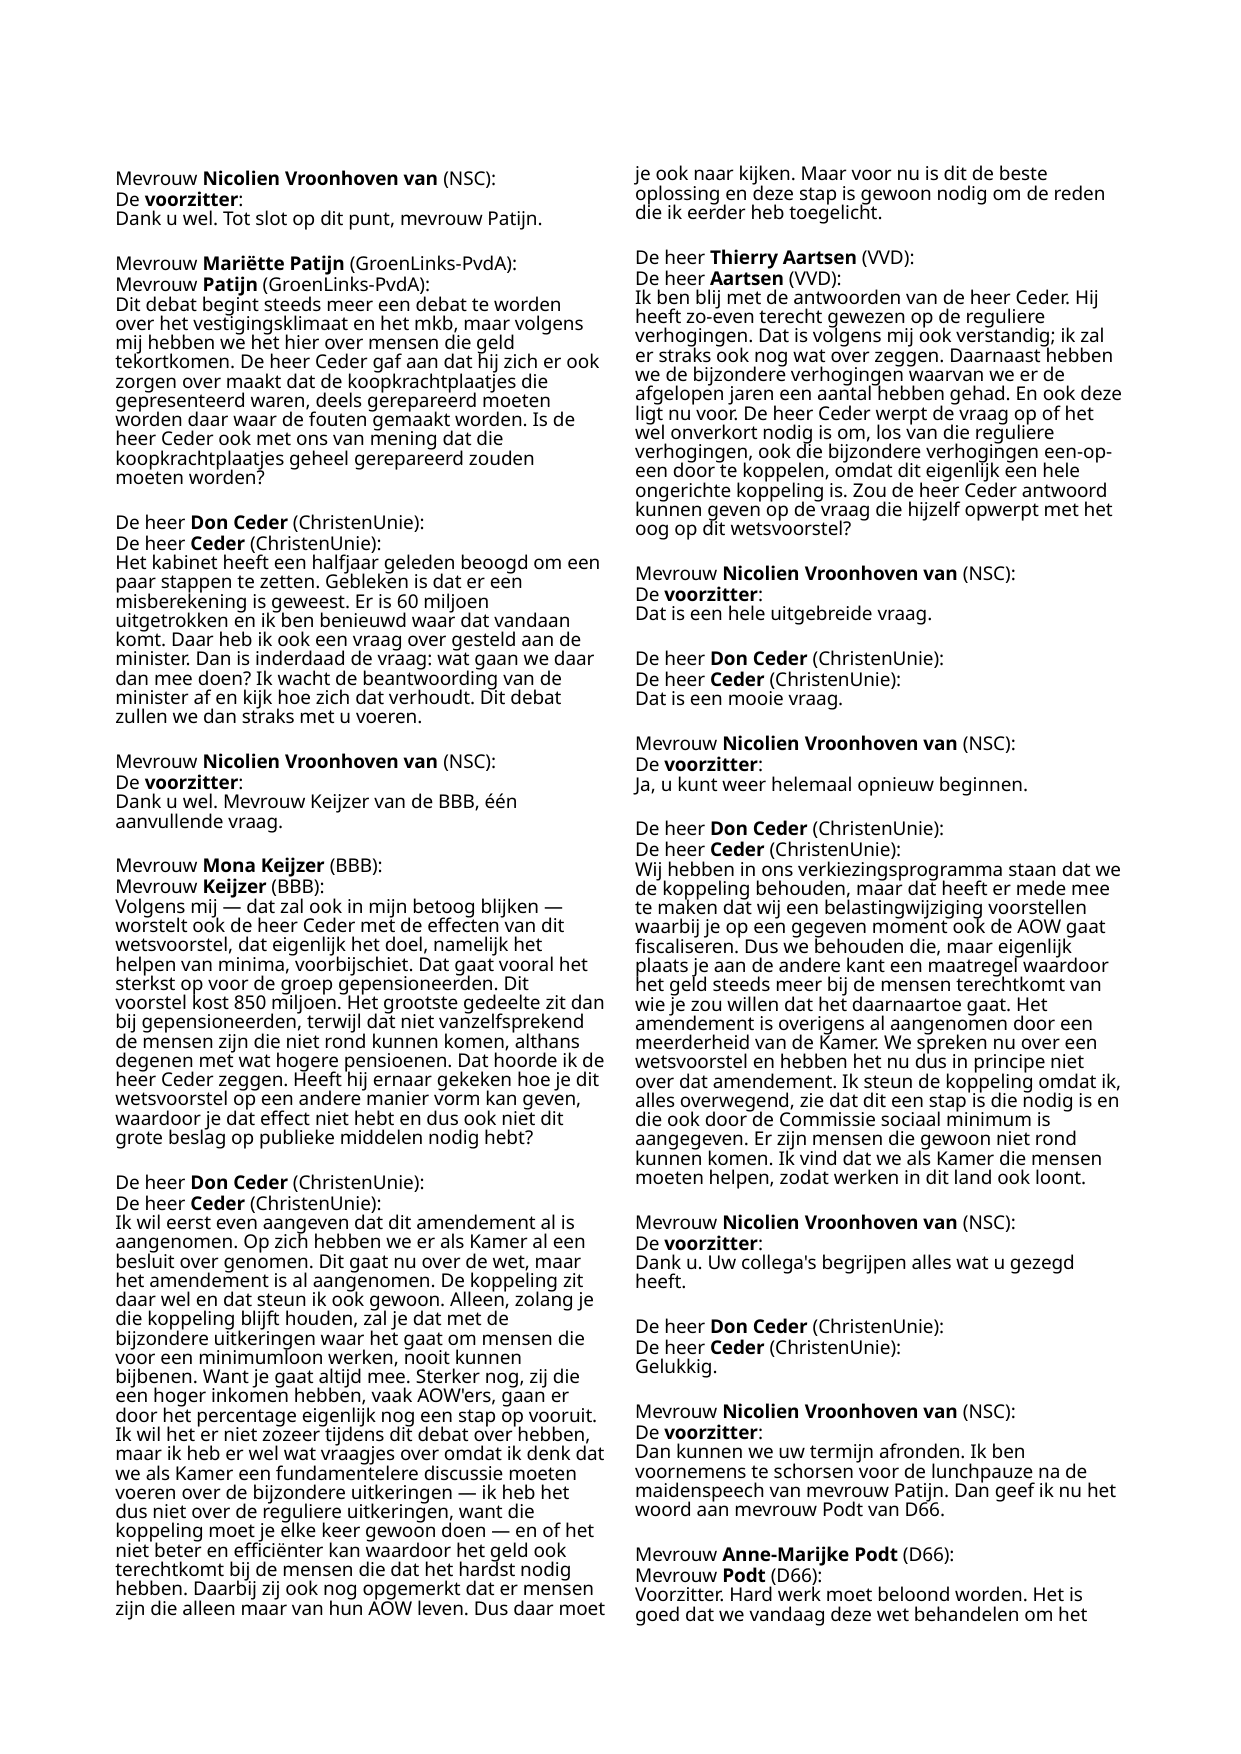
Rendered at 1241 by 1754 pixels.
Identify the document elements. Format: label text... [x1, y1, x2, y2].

text Volgens mij — dat zal ook in mijn betoog blijken — worstelt ook de heer Ceder met de effecten van dit wetsvoorstel, dat eigenlijk het doel, namelijk het helpen van minima, voorbijschiet. Dat gaat vooral het sterkst op voor de groep gepensioneerden. Dit voorstel kost 850 miljoen. Het grootste gedeelte zit dan bij gepensioneerden, terwijl dat niet vanzelfsprekend de mensen zijn die niet rond kunnen komen, althans degenen met wat hogere pensioenen. Dat hoorde ik de heer Ceder zeggen. Heeft hij ernaar gekeken hoe je dit wetsvoorstel op een andere manier vorm kan geven, waardoor je dat effect niet hebt en dus ook niet dit grote beslag op publieke middelen nodig hebt? [115, 898, 605, 1148]
text De voorzitter: [635, 1424, 1125, 1443]
text Ik ben blij met de antwoorden van de heer Ceder. Hij heeft zo-even terecht gewezen op de reguliere verhogingen. Dat is volgens mij ook verstandig; ik zal er straks ook nog wat over zeggen. Daarnaast hebben we de bijzondere verhogingen waarvan we er de afgelopen jaren een aantal hebben gehad. En ook deze ligt nu voor. De heer Ceder werpt de vraag op of het wel onverkort nodig is om, los van die reguliere verhogingen, ook die bijzondere verhogingen een-op-een door te koppelen, omdat dit eigenlijk een hele ongerichte koppeling is. Zou de heer Ceder antwoord kunnen geven op de vraag die hijzelf opwerpt met het oog op dit wetsvoorstel? [635, 289, 1125, 539]
text Mevrouw Nicolien Vroonhoven van (NSC): [635, 1209, 1125, 1235]
text Mevrouw Podt (D66): [635, 1567, 1125, 1586]
text Mevrouw Keijzer (BBB): [115, 878, 605, 898]
text De heer Ceder (ChristenUnie): [635, 841, 1125, 861]
text Ik wil eerst even aangeven dat dit amendement al is aangenomen. Op zich hebben we er als Kamer al een besluit over genomen. Dit gaat nu over de wet, maar het amendement is al aangenomen. De koppeling zit daar wel en dat steun ik ook gewoon. Alleen, zolang je die koppeling blijft houden, zal je dat met de bijzondere uitkeringen waar het gaat om mensen die voor een minimumloon werken, nooit kunnen bijbenen. Want je gaat altijd mee. Sterker nog, zij die een hoger inkomen hebben, vaak AOW'ers, gaan er door het percentage eigenlijk nog een stap op vooruit. Ik wil het er niet zozeer tijdens dit debat over hebben, maar ik heb er wel wat vraagjes over omdat ik denk dat we als Kamer een fundamentelere discussie moeten voeren over de bijzondere uitkeringen — ik heb het dus niet over de reguliere uitkeringen, want die koppeling moet je elke keer gewoon doen — en of het niet beter en efficiënter kan waardoor het geld ook terechtkomt bij de mensen die dat het hardst nodig hebben. Daarbij zij ook nog opgemerkt dat er mensen zijn die alleen maar van hun AOW leven. Dus daar moet [115, 1214, 605, 1619]
text Gelukkig. [635, 1358, 1125, 1378]
text Mevrouw Anne-Marijke Podt (D66): [635, 1541, 1125, 1567]
text De heer Don Ceder (ChristenUnie): [115, 1169, 605, 1195]
text De voorzitter: [635, 1235, 1125, 1254]
text De heer Ceder (ChristenUnie): [635, 1339, 1125, 1358]
text Mevrouw Nicolien Vroonhoven van (NSC): [635, 731, 1125, 756]
text De heer Don Ceder (ChristenUnie): [115, 509, 605, 535]
text Mevrouw Mariëtte Patijn (GroenLinks-PvdA): [115, 251, 605, 276]
text Voorzitter. Hard werk moet beloond worden. Het is goed dat we vandaag deze wet behandelen om het [635, 1586, 1125, 1625]
text De heer Don Ceder (ChristenUnie): [635, 1313, 1125, 1339]
text Dit debat begint steeds meer een debat te worden over het vestigingsklimaat en het mkb, maar volgens mij hebben we het hier over mensen die geld tekortkomen. De heer Ceder gaf aan dat hij zich er ook zorgen over maakt dat de koopkrachtplaatjes die gepresenteerd waren, deels gerepareerd moeten worden daar waar de fouten gemaakt worden. Is de heer Ceder ook met ons van mening dat die koopkrachtplaatjes geheel gerepareerd zouden moeten worden? [115, 296, 605, 488]
text Wij hebben in ons verkiezingsprogramma staan dat we de koppeling behouden, maar dat heeft er mede mee te maken dat wij een belastingwijziging voorstellen waarbij je op een gegeven moment ook de AOW gaat fiscaliseren. Dus we behouden die, maar eigenlijk plaats je aan de andere kant een maatregel waardoor het geld steeds meer bij de mensen terechtkomt van wie je zou willen dat het daarnaartoe gaat. Het amendement is overigens al aangenomen door een meerderheid van de Kamer. We spreken nu over een wetsvoorstel en hebben het nu dus in principe niet over dat amendement. Ik steun de koppeling omdat ik, alles overwegend, zie dat dit een stap is die nodig is en die ook door de Commissie sociaal minimum is aangegeven. Er zijn mensen die gewoon niet rond kunnen komen. Ik vind dat we als Kamer die mensen moeten helpen, zodat werken in dit land ook loont. [635, 861, 1125, 1188]
text De heer Ceder (ChristenUnie): [635, 671, 1125, 690]
text Mevrouw Nicolien Vroonhoven van (NSC): [635, 560, 1125, 586]
text Mevrouw Nicolien Vroonhoven van (NSC): [115, 748, 605, 774]
text De voorzitter: [115, 191, 605, 210]
text Mevrouw Nicolien Vroonhoven van (NSC): [635, 1398, 1125, 1424]
text Dan kunnen we uw termijn afronden. Ik ben voornemens te schorsen voor de lunchpauze na de maidenspeech van mevrouw Patijn. Dan geef ik nu het woord aan mevrouw Podt van D66. [635, 1443, 1125, 1521]
text Dat is een mooie vraag. [635, 690, 1125, 710]
text De voorzitter: [635, 756, 1125, 776]
text De heer Don Ceder (ChristenUnie): [635, 645, 1125, 671]
text De voorzitter: [635, 586, 1125, 605]
text De heer Aartsen (VVD): [635, 270, 1125, 289]
text De heer Don Ceder (ChristenUnie): [635, 816, 1125, 841]
text Het kabinet heeft een halfjaar geleden beoogd om een paar stappen te zetten. Gebleken is dat er een misberekening is geweest. Er is 60 miljoen uitgetrokken en ik ben benieuwd waar dat vandaan komt. Daar heb ik ook een vraag over gesteld aan de minister. Dan is inderdaad de vraag: wat gaan we daar dan mee doen? Ik wacht de beantwoording van de minister af en kijk hoe zich dat verhoudt. Dit debat zullen we dan straks met u voeren. [115, 554, 605, 727]
text Dank u wel. Mevrouw Keijzer van de BBB, één aanvullende vraag. [115, 793, 605, 832]
text De heer Ceder (ChristenUnie): [115, 1195, 605, 1214]
text Dat is een hele uitgebreide vraag. [635, 605, 1125, 624]
text De heer Thierry Aartsen (VVD): [635, 244, 1125, 270]
text Ja, u kunt weer helemaal opnieuw beginnen. [635, 776, 1125, 795]
text Dank u wel. Tot slot op dit punt, mevrouw Patijn. [115, 210, 605, 230]
text Mevrouw Mona Keijzer (BBB): [115, 853, 605, 878]
text je ook naar kijken. Maar voor nu is dit de beste oplossing en deze stap is gewoon nodig om de reden die ik eerder heb toegelicht. [635, 165, 1125, 223]
text Dank u. Uw collega's begrijpen alles wat u gezegd heeft. [635, 1254, 1125, 1293]
text Mevrouw Patijn (GroenLinks-PvdA): [115, 276, 605, 296]
text De heer Ceder (ChristenUnie): [115, 535, 605, 554]
text Mevrouw Nicolien Vroonhoven van (NSC): [115, 165, 605, 191]
text De voorzitter: [115, 774, 605, 793]
